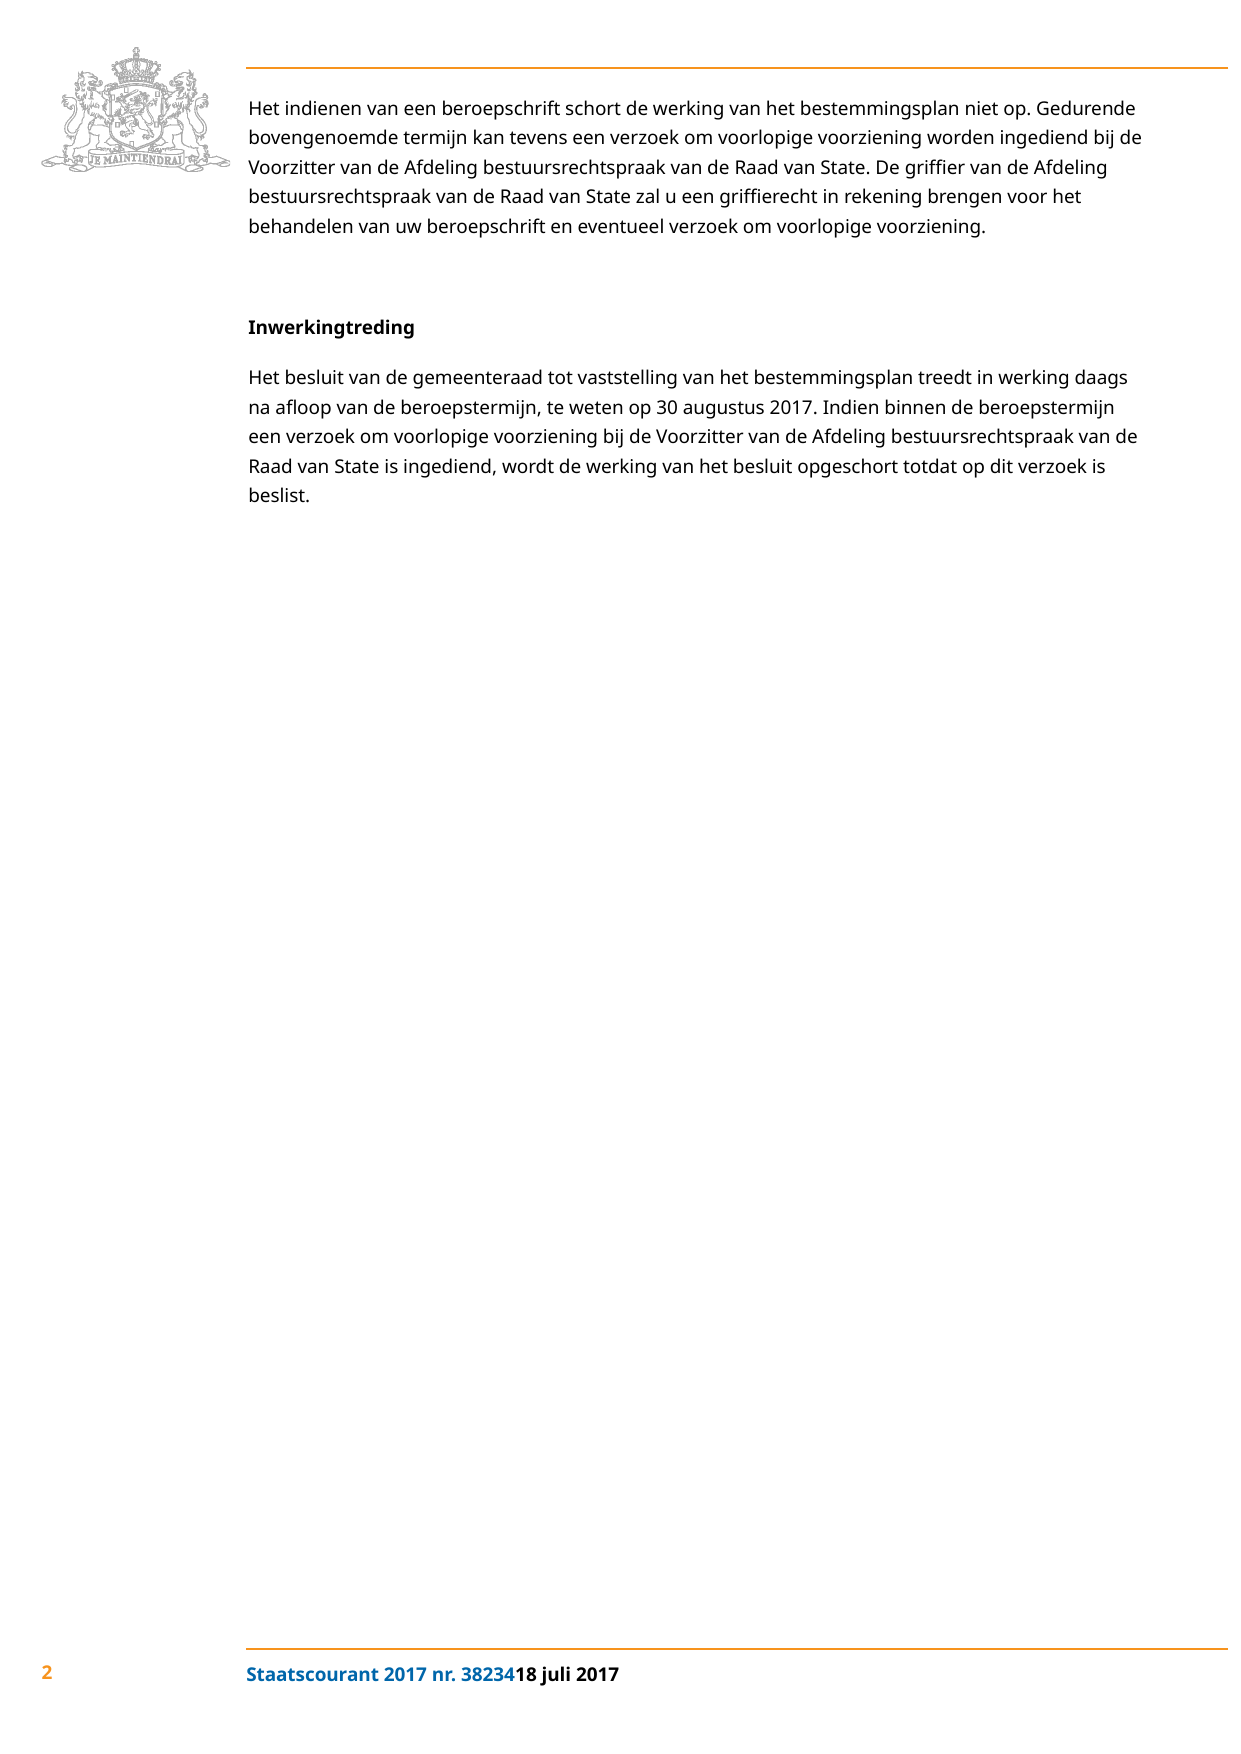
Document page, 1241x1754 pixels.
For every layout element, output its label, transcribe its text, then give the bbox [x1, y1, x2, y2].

text Het indienen van een beroepschrift schort de werking van het bestemmingsplan niet op. Gedurende bovengenoemde termijn kan tevens een verzoek om voorlopige voorziening worden ingediend bij de Voorzitter van de Afdeling bestuursrechtspraak van de Raad van State. De griffier van de Afdeling bestuursrechtspraak van de Raad van State zal u een griffierecht in rekening brengen voor het behandelen van uw beroepschrift en eventueel verzoek om voorlopige voorziening. [248, 95, 1152, 239]
text Het besluit van de gemeenteraad tot vaststelling van het bestemmingsplan treedt in werking daags na afloop van de beroepstermijn, te weten op 30 augustus 2017. Indien binnen de beroepstermijn een verzoek om voorlopige voorziening bij de Voorzitter van de Afdeling bestuursrechtspraak van de Raad van State is ingediend, wordt de werking van het besluit opgeschort totdat op dit verzoek is beslist. [248, 364, 1152, 508]
picture [41, 47, 231, 172]
text Inwerkingtreding [248, 314, 1152, 340]
